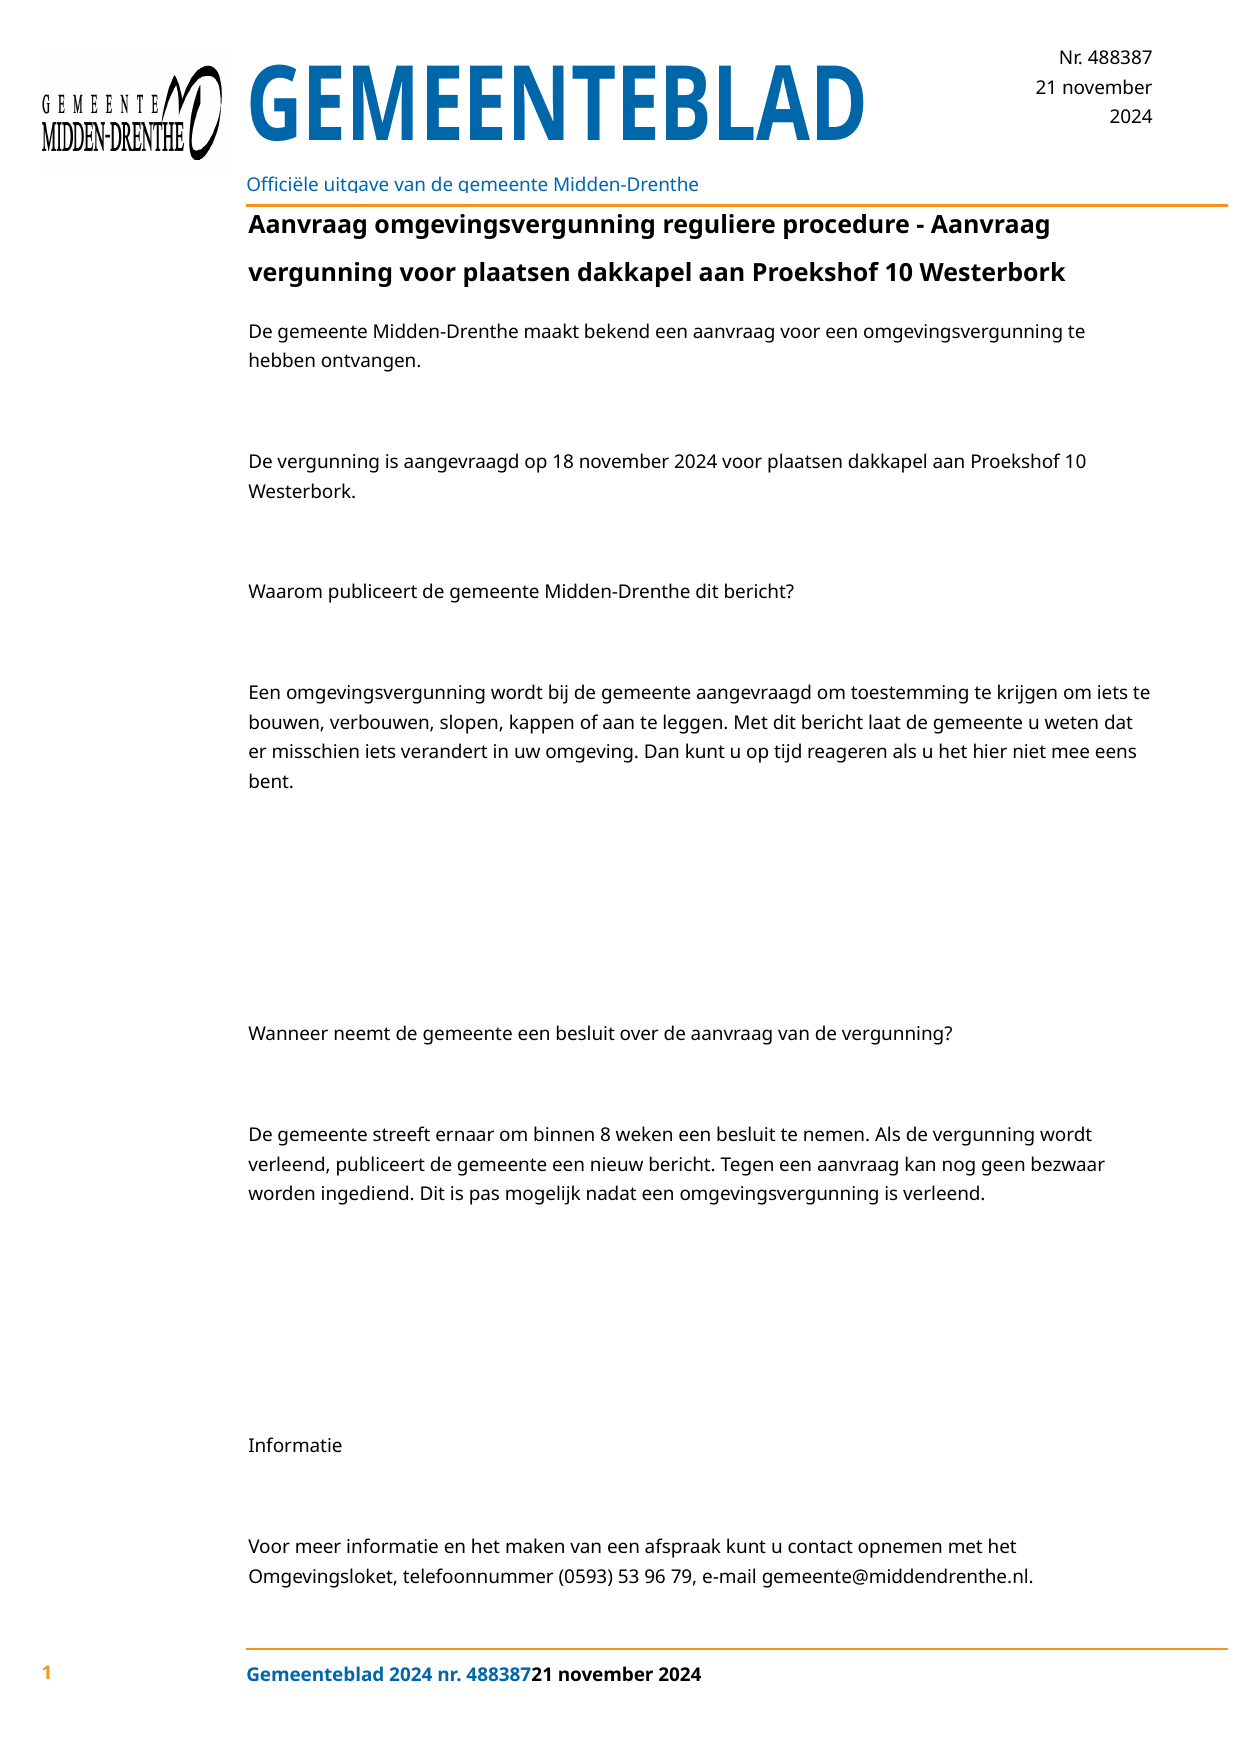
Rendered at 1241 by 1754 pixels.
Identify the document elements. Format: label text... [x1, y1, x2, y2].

text Waarom publiceert de gemeente Midden-Drenthe dit bericht? [248, 579, 1152, 604]
text Een omgevingsvergunning wordt bij de gemeente aangevraagd om toestemming te krijgen om iets te bouwen, verbouwen, slopen, kappen of aan te leggen. Met dit bericht laat de gemeente u weten dat er misschien iets verandert in uw omgeving. Dan kunt u op tijd reageren als u het hier niet mee eens bent. [248, 679, 1152, 794]
text Informatie [248, 1432, 1152, 1458]
picture [41, 47, 231, 172]
text De gemeente streeft ernaar om binnen 8 weken een besluit te nemen. Als de vergunning wordt verleend, publiceert de gemeente een nieuw bericht. Tegen een aanvraag kan nog geen bezwaar worden ingediend. Dit is pas mogelijk nadat een omgevingsvergunning is verleend. [248, 1121, 1152, 1206]
text De gemeente Midden-Drenthe maakt bekend een aanvraag voor een omgevingsvergunning te hebben ontvangen. [248, 318, 1152, 373]
text Wanneer neemt de gemeente een besluit over de aanvraag van de vergunning? [248, 1020, 1152, 1046]
text Aanvraag omgevingsvergunning reguliere procedure - Aanvraag vergunning voor plaatsen dakkapel aan Proekshof 10 Westerbork [248, 207, 1152, 288]
text De vergunning is aangevraagd op 18 november 2024 voor plaatsen dakkapel aan Proekshof 10 Westerbork. [248, 448, 1152, 504]
text Voor meer informatie en het maken van een afspraak kunt u contact opnemen met het Omgevingsloket, telefoonnummer (0593) 53 96 79, e-mail gemeente@middendrenthe.nl. [248, 1533, 1152, 1589]
